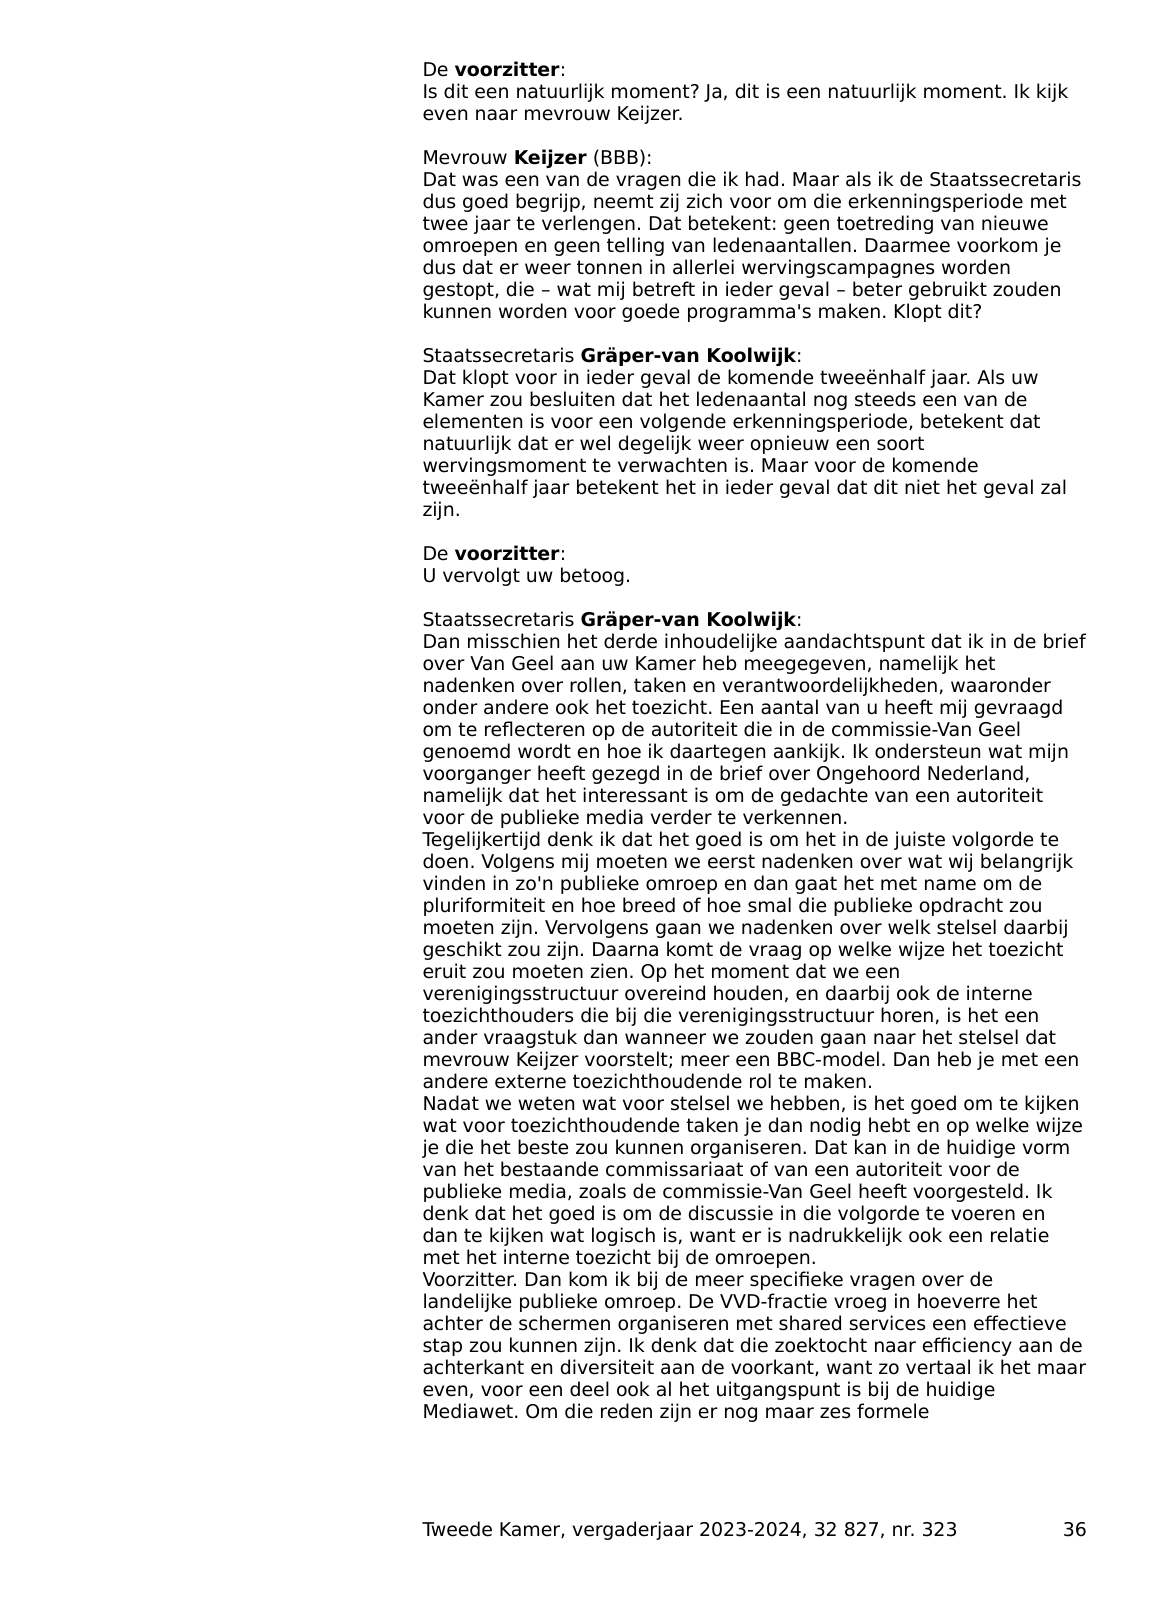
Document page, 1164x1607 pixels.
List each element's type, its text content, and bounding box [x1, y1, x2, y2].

text Tegelijkertijd denk ik dat het goed is om het in de juiste volgorde te doen. Volgens mij moeten we eerst nadenken over wat wij belangrijk vinden in zo'n publieke omroep en dan gaat het met name om de pluriformiteit en hoe breed of hoe smal die publieke opdracht zou moeten zijn. Vervolgens gaan we nadenken over welk stelsel daarbij geschikt zou zijn. Daarna komt de vraag op welke wijze het toezicht eruit zou moeten zien. Op het moment dat we een verenigingsstructuur overeind houden, en daarbij ook de interne toezichthouders die bij die verenigingsstructuur horen, is het een ander vraagstuk dan wanneer we zouden gaan naar het stelsel dat mevrouw Keijzer voorstelt; meer een BBC-model. Dan heb je met een andere externe toezichthoudende rol te maken. [422, 829, 1087, 1093]
text Nadat we weten wat voor stelsel we hebben, is het goed om te kijken wat voor toezichthoudende taken je dan nodig hebt en op welke wijze je die het beste zou kunnen organiseren. Dat kan in de huidige vorm van het bestaande commissariaat of van een autoriteit voor de publieke media, zoals de commissie-Van Geel heeft voorgesteld. Ik denk dat het goed is om de discussie in die volgorde te voeren en dan te kijken wat logisch is, want er is nadrukkelijk ook een relatie met het interne toezicht bij de omroepen. [422, 1093, 1087, 1269]
text Staatssecretaris Gräper-van Koolwijk: [422, 609, 1087, 631]
text Staatssecretaris Gräper-van Koolwijk: [422, 345, 1087, 367]
text Dan misschien het derde inhoudelijke aandachtspunt dat ik in de brief over Van Geel aan uw Kamer heb meegegeven, namelijk het nadenken over rollen, taken en verantwoordelijkheden, waaronder onder andere ook het toezicht. Een aantal van u heeft mij gevraagd om te reflecteren op de autoriteit die in de commissie-Van Geel genoemd wordt en hoe ik daartegen aankijk. Ik ondersteun wat mijn voorganger heeft gezegd in de brief over Ongehoord Nederland, namelijk dat het interessant is om de gedachte van een autoriteit voor de publieke media verder te verkennen. [422, 631, 1087, 829]
text Dat klopt voor in ieder geval de komende tweeënhalf jaar. Als uw Kamer zou besluiten dat het ledenaantal nog steeds een van de elementen is voor een volgende erkenningsperiode, betekent dat natuurlijk dat er wel degelijk weer opnieuw een soort wervingsmoment te verwachten is. Maar voor de komende tweeënhalf jaar betekent het in ieder geval dat dit niet het geval zal zijn. [422, 367, 1087, 521]
text De voorzitter: [422, 59, 1087, 81]
text Is dit een natuurlijk moment? Ja, dit is een natuurlijk moment. Ik kijk even naar mevrouw Keijzer. [422, 81, 1087, 125]
text Voorzitter. Dan kom ik bij de meer specifieke vragen over de landelijke publieke omroep. De VVD-fractie vroeg in hoeverre het achter de schermen organiseren met shared services een effectieve stap zou kunnen zijn. Ik denk dat die zoektocht naar efficiency aan de achterkant en diversiteit aan de voorkant, want zo vertaal ik het maar even, voor een deel ook al het uitgangspunt is bij de huidige Mediawet. Om die reden zijn er nog maar zes formele [422, 1269, 1087, 1423]
text Mevrouw Keijzer (BBB): [422, 147, 1087, 169]
text Dat was een van de vragen die ik had. Maar als ik de Staatssecretaris dus goed begrijp, neemt zij zich voor om die erkenningsperiode met twee jaar te verlengen. Dat betekent: geen toetreding van nieuwe omroepen en geen telling van ledenaantallen. Daarmee voorkom je dus dat er weer tonnen in allerlei wervingscampagnes worden gestopt, die – wat mij betreft in ieder geval – beter gebruikt zouden kunnen worden voor goede programma's maken. Klopt dit? [422, 169, 1087, 323]
text U vervolgt uw betoog. [422, 565, 1087, 587]
text De voorzitter: [422, 543, 1087, 565]
